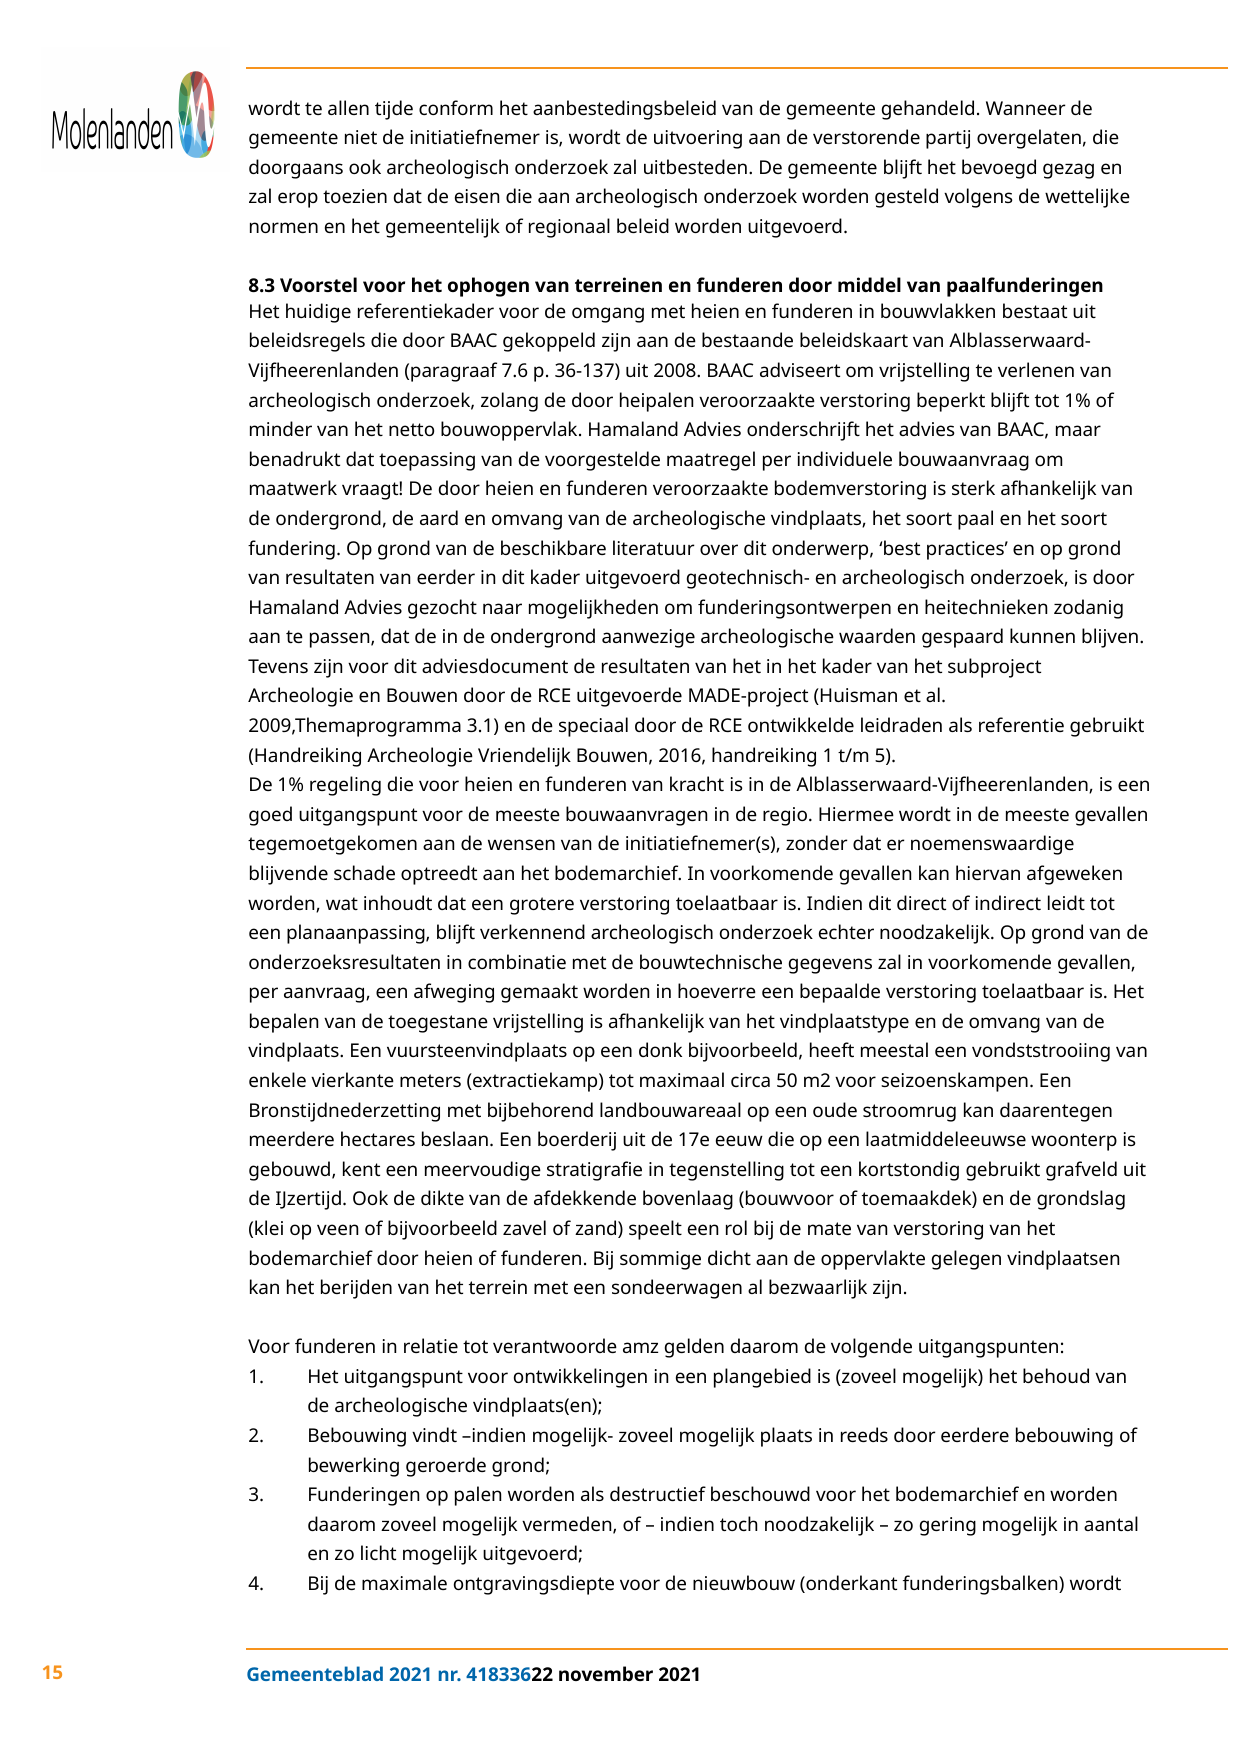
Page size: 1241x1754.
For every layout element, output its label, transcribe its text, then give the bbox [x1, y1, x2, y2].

list Funderingen op palen worden als destructief beschouwd voor het bodemarchief en worden daarom zoveel mogelijk vermeden, of – indien toch noodzakelijk – zo gering mogelijk in aantal en zo licht mogelijk uitgevoerd; [248, 1481, 1152, 1566]
list Bebouwing vindt –indien mogelijk- zoveel mogelijk plaats in reeds door eerdere bebouwing of bewerking geroerde grond; [248, 1422, 1152, 1477]
text wordt te allen tijde conform het aanbestedingsbeleid van de gemeente gehandeld. Wanneer de gemeente niet de initiatiefnemer is, wordt de uitvoering aan de verstorende partij overgelaten, die doorgaans ook archeologisch onderzoek zal uitbesteden. De gemeente blijft het bevoegd gezag en zal erop toezien dat de eisen die aan archeologisch onderzoek worden gesteld volgens de wettelijke normen en het gemeentelijk of regionaal beleid worden uitgevoerd. [248, 95, 1152, 239]
text Het huidige referentiekader voor de omgang met heien en funderen in bouwvlakken bestaat uit beleidsregels die door BAAC gekoppeld zijn aan de bestaande beleidskaart van Alblasserwaard-Vijfheerenlanden (paragraaf 7.6 p. 36-137) uit 2008. BAAC adviseert om vrijstelling te verlenen van archeologisch onderzoek, zolang de door heipalen veroorzaakte verstoring beperkt blijft tot 1% of minder van het netto bouwoppervlak. Hamaland Advies onderschrijft het advies van BAAC, maar benadrukt dat toepassing van de voorgestelde maatregel per individuele bouwaanvraag om maatwerk vraagt! De door heien en funderen veroorzaakte bodemverstoring is sterk afhankelijk van de ondergrond, de aard en omvang van de archeologische vindplaats, het soort paal en het soort fundering. Op grond van de beschikbare literatuur over dit onderwerp, ‘best practices’ en op grond van resultaten van eerder in dit kader uitgevoerd geotechnisch- en archeologisch onderzoek, is door Hamaland Advies gezocht naar mogelijkheden om funderingsontwerpen en heitechnieken zodanig aan te passen, dat de in de ondergrond aanwezige archeologische waarden gespaard kunnen blijven. Tevens zijn voor dit adviesdocument de resultaten van het in het kader van het subproject Archeologie en Bouwen door de RCE uitgevoerde MADE-project (Huisman et al. 2009,Themaprogramma 3.1) en de speciaal door de RCE ontwikkelde leidraden als referentie gebruikt (Handreiking Archeologie Vriendelijk Bouwen, 2016, handreiking 1 t/m 5). [248, 298, 1152, 767]
text Voor funderen in relatie tot verantwoorde amz gelden daarom de volgende uitgangspunten: [248, 1333, 1152, 1359]
picture [41, 47, 231, 172]
text 8.3 Voorstel voor het ophogen van terreinen en funderen door middel van paalfunderingen [248, 272, 1152, 298]
list Bij de maximale ontgravingsdiepte voor de nieuwbouw (onderkant funderingsbalken) wordt [248, 1570, 1152, 1596]
text De 1% regeling die voor heien en funderen van kracht is in de Alblasserwaard-Vijfheerenlanden, is een goed uitgangspunt voor de meeste bouwaanvragen in de regio. Hiermee wordt in de meeste gevallen tegemoetgekomen aan de wensen van de initiatiefnemer(s), zonder dat er noemenswaardige blijvende schade optreedt aan het bodemarchief. In voorkomende gevallen kan hiervan afgeweken worden, wat inhoudt dat een grotere verstoring toelaatbaar is. Indien dit direct of indirect leidt tot een planaanpassing, blijft verkennend archeologisch onderzoek echter noodzakelijk. Op grond van de onderzoeksresultaten in combinatie met de bouwtechnische gegevens zal in voorkomende gevallen, per aanvraag, een afweging gemaakt worden in hoeverre een bepaalde verstoring toelaatbaar is. Het bepalen van de toegestane vrijstelling is afhankelijk van het vindplaatstype en de omvang van de vindplaats. Een vuursteenvindplaats op een donk bijvoorbeeld, heeft meestal een vondststrooiing van enkele vierkante meters (extractiekamp) tot maximaal circa 50 m2 voor seizoenskampen. Een Bronstijdnederzetting met bijbehorend landbouwareaal op een oude stroomrug kan daarentegen meerdere hectares beslaan. Een boerderij uit de 17e eeuw die op een laatmiddeleeuwse woonterp is gebouwd, kent een meervoudige stratigrafie in tegenstelling tot een kortstondig gebruikt grafveld uit de IJzertijd. Ook de dikte van de afdekkende bovenlaag (bouwvoor of toemaakdek) en de grondslag (klei op veen of bijvoorbeeld zavel of zand) speelt een rol bij de mate van verstoring van het bodemarchief door heien of funderen. Bij sommige dicht aan de oppervlakte gelegen vindplaatsen kan het berijden van het terrein met een sondeerwagen al bezwaarlijk zijn. [248, 771, 1152, 1300]
list Het uitgangspunt voor ontwikkelingen in een plangebied is (zoveel mogelijk) het behoud van de archeologische vindplaats(en); [248, 1363, 1152, 1418]
